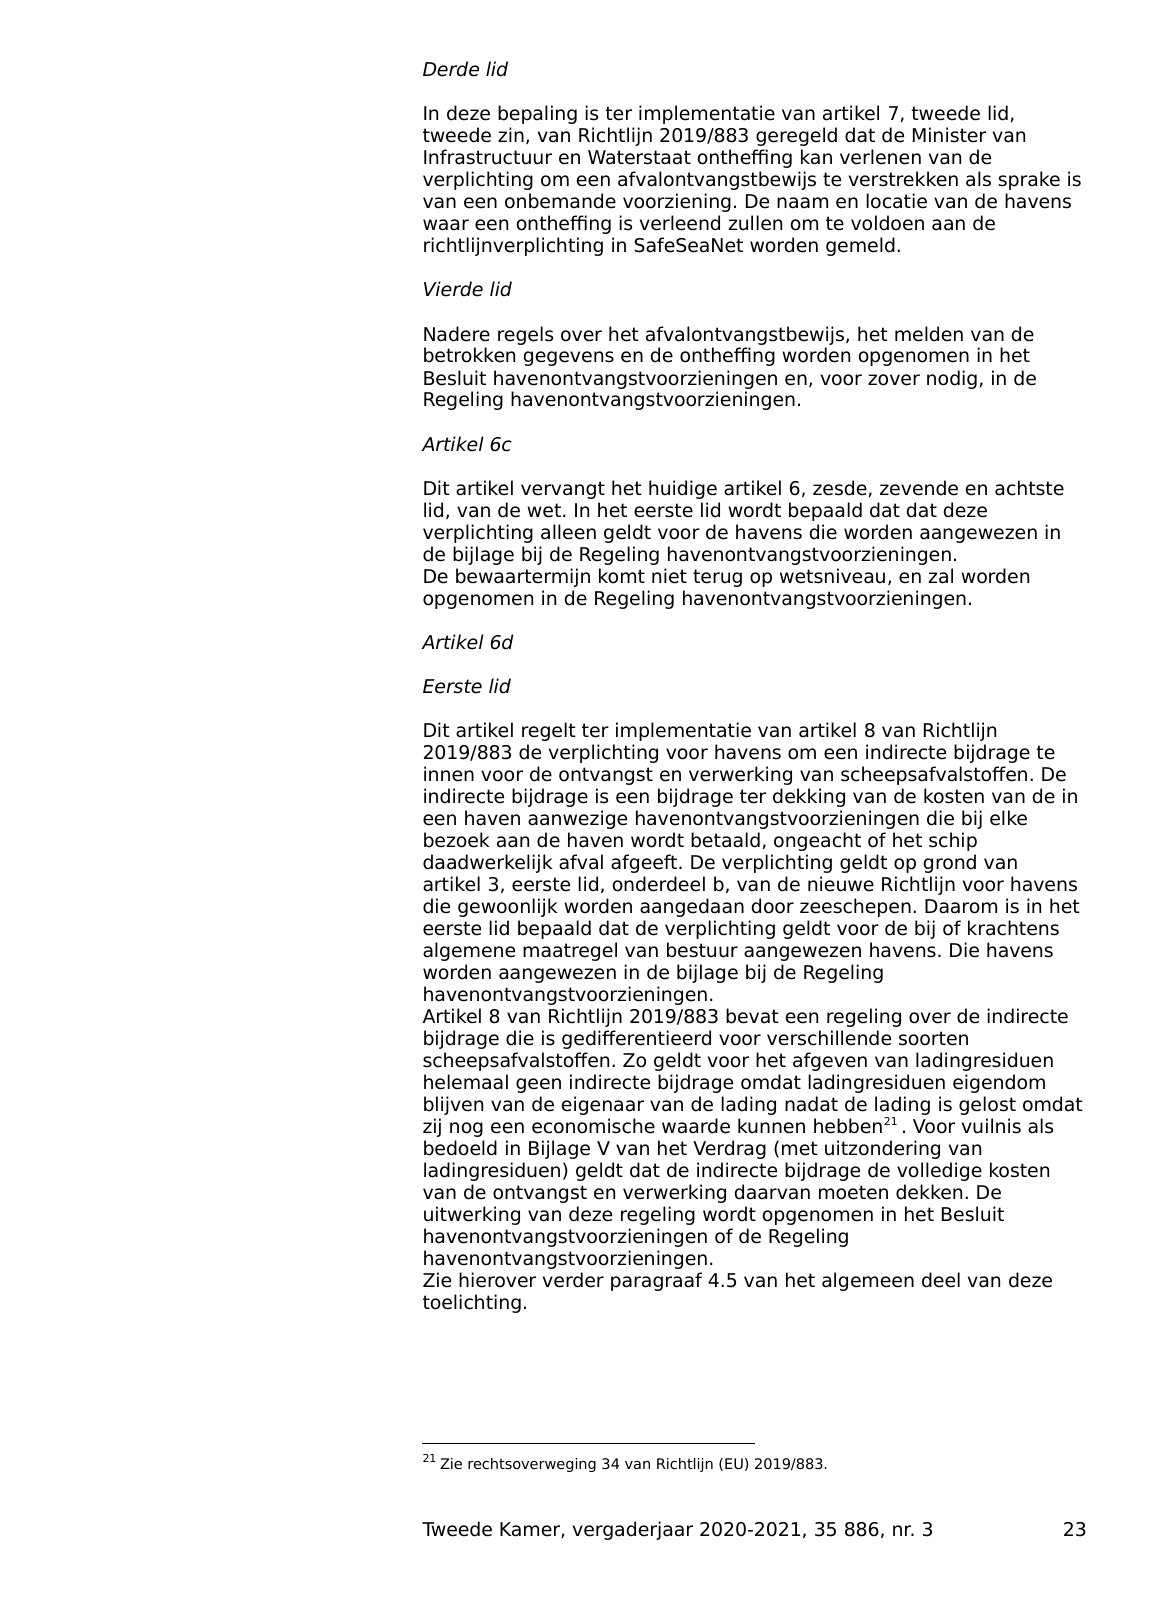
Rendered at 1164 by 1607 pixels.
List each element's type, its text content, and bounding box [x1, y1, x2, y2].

subtitle Derde lid [422, 59, 1087, 81]
text Nadere regels over het afvalontvangstbewijs, het melden van de betrokken gegevens en de ontheffing worden opgenomen in het Besluit havenontvangstvoorzieningen en, voor zover nodig, in de Regeling havenontvangstvoorzieningen. [422, 323, 1087, 411]
text Dit artikel vervangt het huidige artikel 6, zesde, zevende en achtste lid, van de wet. In het eerste lid wordt bepaald dat dat deze verplichting alleen geldt voor de havens die worden aangewezen in de bijlage bij de Regeling havenontvangstvoorzieningen. [422, 478, 1087, 566]
text In deze bepaling is ter implementatie van artikel 7, tweede lid, tweede zin, van Richtlijn 2019/883 geregeld dat de Minister van Infrastructuur en Waterstaat ontheffing kan verlenen van de verplichting om een afvalontvangstbewijs te verstrekken als sprake is van een onbemande voorziening. De naam en locatie van de havens waar een ontheffing is verleend zullen om te voldoen aan de richtlijnverplichting in SafeSeaNet worden gemeld. [422, 103, 1087, 257]
text De bewaartermijn komt niet terug op wetsniveau, en zal worden opgenomen in de Regeling havenontvangstvoorzieningen. [422, 566, 1087, 609]
subtitle Eerste lid [422, 676, 1087, 698]
text Artikel 8 van Richtlijn 2019/883 bevat een regeling over de indirecte bijdrage die is gedifferentieerd voor verschillende soorten scheepsafvalstoffen. Zo geldt voor het afgeven van ladingresiduen helemaal geen indirecte bijdrage omdat ladingresiduen eigendom blijven van de eigenaar van de lading nadat de lading is gelost omdat zij nog een economische waarde kunnen hebben. Voor vuilnis als bedoeld in Bijlage V van het Verdrag (met uitzondering van ladingresiduen) geldt dat de indirecte bijdrage de volledige kosten van de ontvangst en verwerking daarvan moeten dekken. De uitwerking van deze regeling wordt opgenomen in het Besluit havenontvangstvoorzieningen of de Regeling havenontvangstvoorzieningen. [422, 1006, 1087, 1269]
subtitle Artikel 6c [422, 433, 1087, 456]
subtitle Vierde lid [422, 279, 1087, 301]
text Zie rechtsoverweging 34 van Richtlijn (EU) 2019/883. [422, 1452, 1087, 1474]
text Zie hierover verder paragraaf 4.5 van het algemeen deel van deze toelichting. [422, 1269, 1087, 1313]
text Dit artikel regelt ter implementatie van artikel 8 van Richtlijn 2019/883 de verplichting voor havens om een indirecte bijdrage te innen voor de ontvangst en verwerking van scheepsafvalstoffen. De indirecte bijdrage is een bijdrage ter dekking van de kosten van de in een haven aanwezige havenontvangstvoorzieningen die bij elke bezoek aan de haven wordt betaald, ongeacht of het schip daadwerkelijk afval afgeeft. De verplichting geldt op grond van artikel 3, eerste lid, onderdeel b, van de nieuwe Richtlijn voor havens die gewoonlijk worden aangedaan door zeeschepen. Daarom is in het eerste lid bepaald dat de verplichting geldt voor de bij of krachtens algemene maatregel van bestuur aangewezen havens. Die havens worden aangewezen in de bijlage bij de Regeling havenontvangstvoorzieningen. [422, 720, 1087, 1006]
subtitle Artikel 6d [422, 632, 1087, 654]
